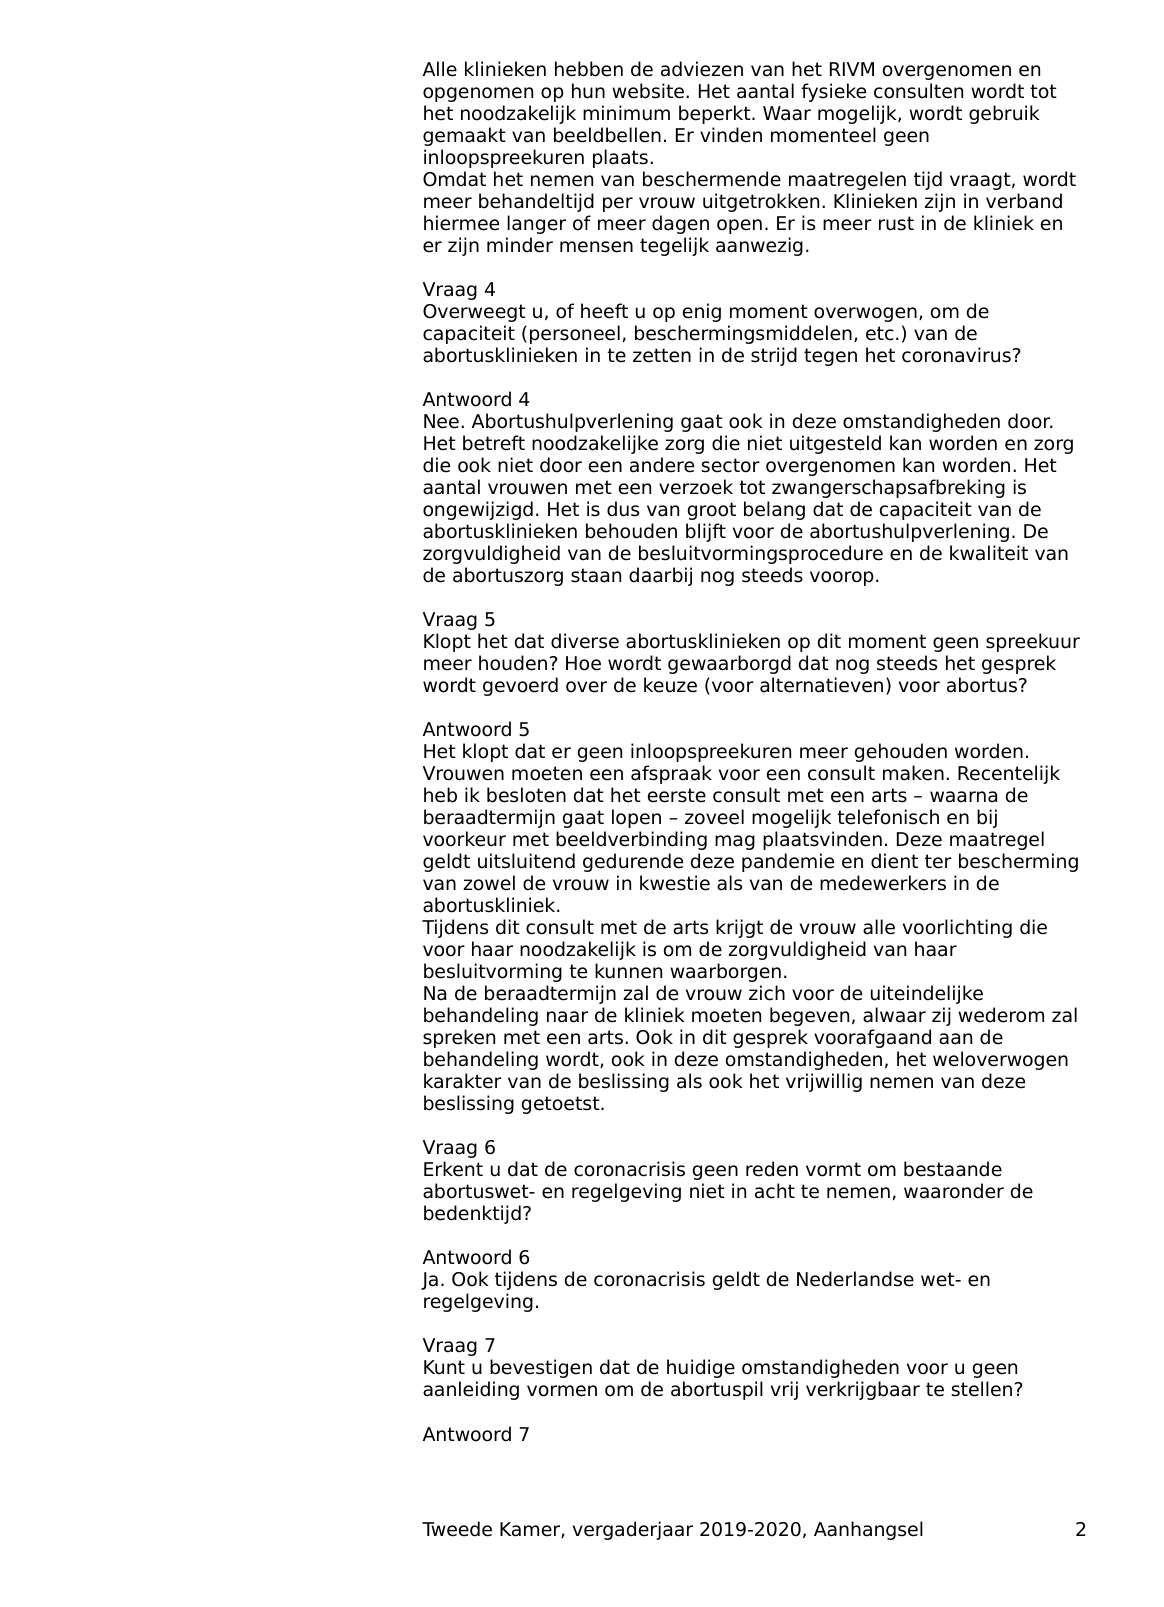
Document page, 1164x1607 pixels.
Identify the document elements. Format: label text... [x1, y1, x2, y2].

text Vraag 5 [422, 609, 1087, 631]
text Antwoord 6 [422, 1247, 1087, 1269]
text Antwoord 5 [422, 719, 1087, 741]
text Nee. Abortushulpverlening gaat ook in deze omstandigheden door. Het betreft noodzakelijke zorg die niet uitgesteld kan worden en zorg die ook niet door een andere sector overgenomen kan worden. Het aantal vrouwen met een verzoek tot zwangerschapsafbreking is ongewijzigd. Het is dus van groot belang dat de capaciteit van de abortusklinieken behouden blijft voor de abortushulpverlening. De zorgvuldigheid van de besluitvormingsprocedure en de kwaliteit van de abortuszorg staan daarbij nog steeds voorop. [422, 411, 1087, 587]
text Vraag 6 [422, 1137, 1087, 1159]
text Erkent u dat de coronacrisis geen reden vormt om bestaande abortuswet- en regelgeving niet in acht te nemen, waaronder de bedenktijd? [422, 1159, 1087, 1225]
text Antwoord 7 [422, 1423, 1087, 1445]
text Omdat het nemen van beschermende maatregelen tijd vraagt, wordt meer behandeltijd per vrouw uitgetrokken. Klinieken zijn in verband hiermee langer of meer dagen open. Er is meer rust in de kliniek en er zijn minder mensen tegelijk aanwezig. [422, 169, 1087, 257]
text Alle klinieken hebben de adviezen van het RIVM overgenomen en opgenomen op hun website. Het aantal fysieke consulten wordt tot het noodzakelijk minimum beperkt. Waar mogelijk, wordt gebruik gemaakt van beeldbellen. Er vinden momenteel geen inloopspreekuren plaats. [422, 59, 1087, 169]
text Antwoord 4 [422, 389, 1087, 411]
text Vraag 4 [422, 279, 1087, 301]
text Het klopt dat er geen inloopspreekuren meer gehouden worden. Vrouwen moeten een afspraak voor een consult maken. Recentelijk heb ik besloten dat het eerste consult met een arts – waarna de beraadtermijn gaat lopen – zoveel mogelijk telefonisch en bij voorkeur met beeldverbinding mag plaatsvinden. Deze maatregel geldt uitsluitend gedurende deze pandemie en dient ter bescherming van zowel de vrouw in kwestie als van de medewerkers in de abortuskliniek. [422, 741, 1087, 917]
text Vraag 7 [422, 1335, 1087, 1357]
text Na de beraadtermijn zal de vrouw zich voor de uiteindelijke behandeling naar de kliniek moeten begeven, alwaar zij wederom zal spreken met een arts. Ook in dit gesprek voorafgaand aan de behandeling wordt, ook in deze omstandigheden, het weloverwogen karakter van de beslissing als ook het vrijwillig nemen van deze beslissing getoetst. [422, 983, 1087, 1115]
text Kunt u bevestigen dat de huidige omstandigheden voor u geen aanleiding vormen om de abortuspil vrij verkrijgbaar te stellen? [422, 1357, 1087, 1401]
text Overweegt u, of heeft u op enig moment overwogen, om de capaciteit (personeel, beschermingsmiddelen, etc.) van de abortusklinieken in te zetten in de strijd tegen het coronavirus? [422, 301, 1087, 367]
text Klopt het dat diverse abortusklinieken op dit moment geen spreekuur meer houden? Hoe wordt gewaarborgd dat nog steeds het gesprek wordt gevoerd over de keuze (voor alternatieven) voor abortus? [422, 631, 1087, 697]
text Tijdens dit consult met de arts krijgt de vrouw alle voorlichting die voor haar noodzakelijk is om de zorgvuldigheid van haar besluitvorming te kunnen waarborgen. [422, 917, 1087, 983]
text Ja. Ook tijdens de coronacrisis geldt de Nederlandse wet- en regelgeving. [422, 1269, 1087, 1313]
